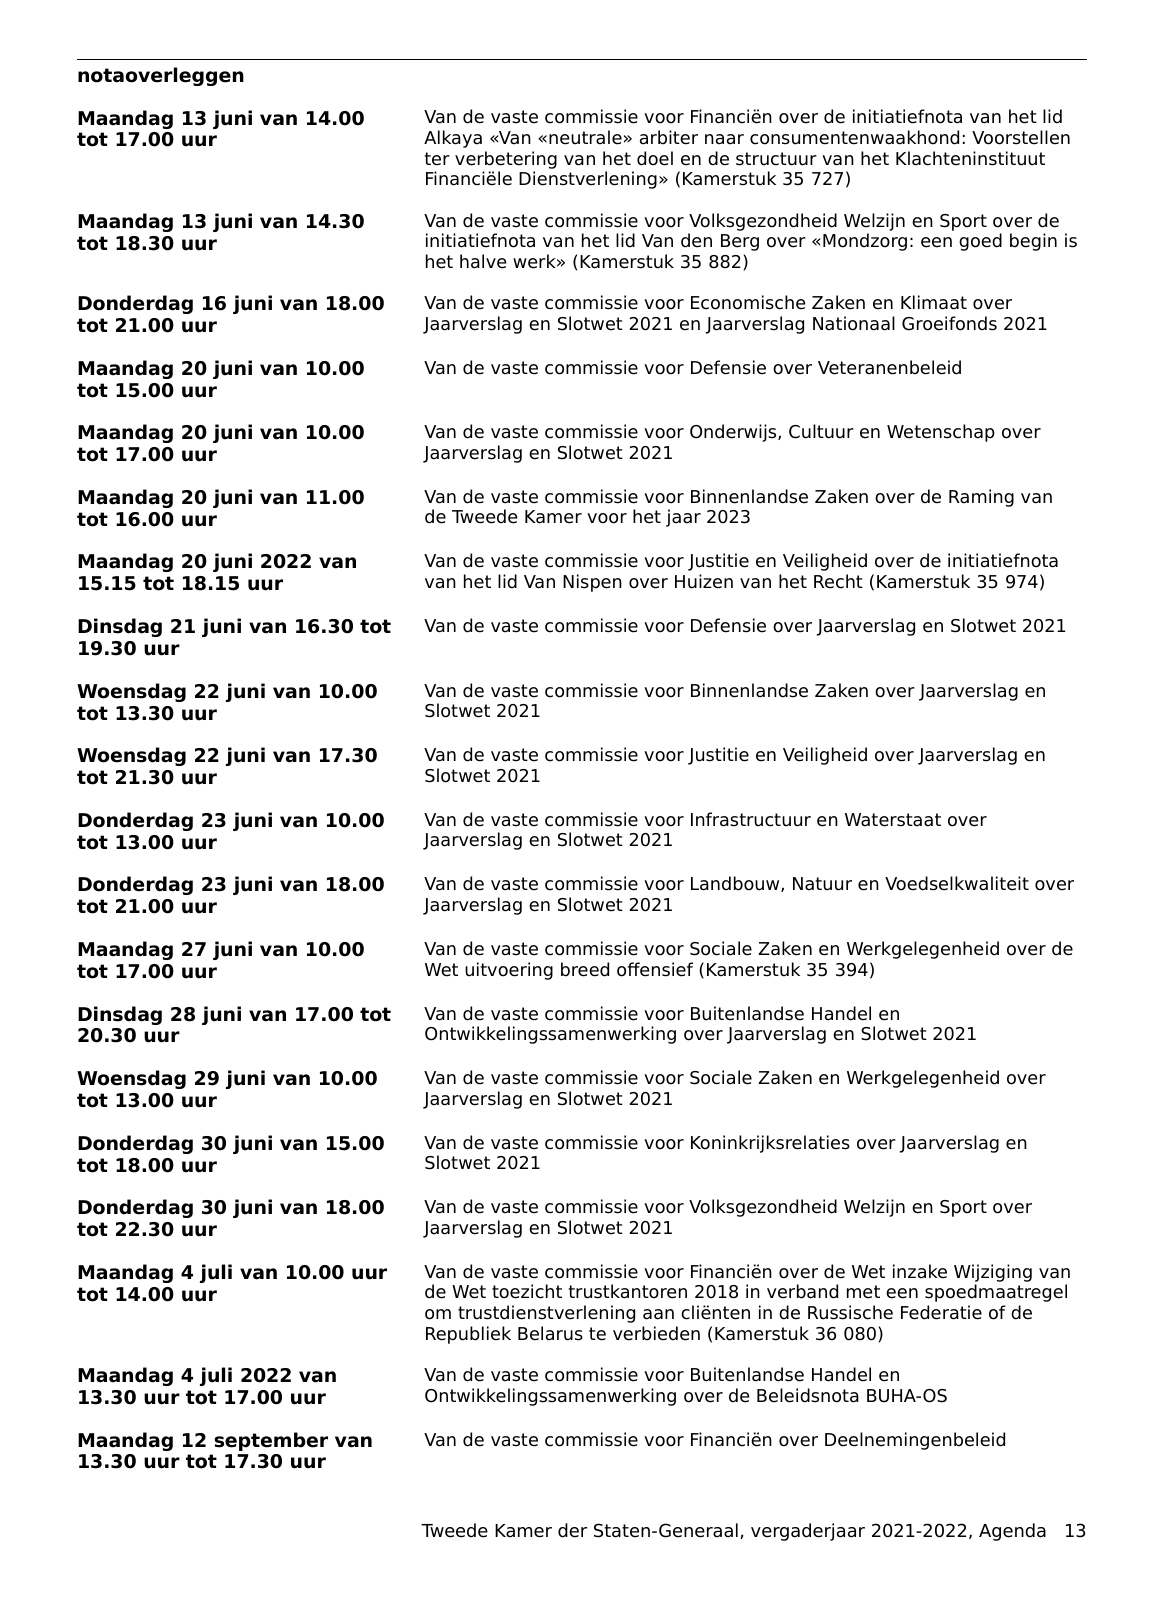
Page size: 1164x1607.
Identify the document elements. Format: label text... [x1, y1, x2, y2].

table_cell Woensdag 22 juni van 17.30 tot 21.30 uur [77, 745, 401, 789]
table_cell [418, 1241, 1087, 1262]
table_cell [401, 466, 418, 487]
table_cell Van de vaste commissie voor Justitie en Veiligheid over Jaarverslag en Slotwet 2021 [418, 745, 1087, 789]
table_cell Maandag 20 juni 2022 van 15.15 tot 18.15 uur [77, 551, 401, 595]
table_cell Woensdag 22 juni van 10.00 tot 13.30 uur [77, 681, 401, 724]
table_cell [418, 1344, 1087, 1365]
table_cell Woensdag 29 juni van 10.00 tot 13.00 uur [77, 1068, 401, 1112]
table_cell [77, 660, 401, 681]
table_cell [401, 1133, 418, 1177]
table_cell Van de vaste commissie voor Sociale Zaken en Werkgelegenheid over Jaarverslag en Slotwet 2021 [418, 1068, 1087, 1112]
table_cell Van de vaste commissie voor Financiën over de initiatiefnota van het lid Alkaya «Van «neutrale» arbiter naar consumentenwaakhond: Voorstellen ter verbetering van het doel en de structuur van het Klachteninstituut Financiële Dienstverlening» (Kamerstuk 35 727) [418, 108, 1087, 190]
table_cell Van de vaste commissie voor Financiën over de Wet inzake Wijziging van de Wet toezicht trustkantoren 2018 in verband met een spoedmaatregel om trustdienstverlening aan cliënten in de Russische Federatie of de Republiek Belarus te verbieden (Kamerstuk 36 080) [418, 1262, 1087, 1344]
table_cell Donderdag 30 juni van 18.00 tot 22.30 uur [77, 1197, 401, 1241]
table_cell [401, 660, 418, 681]
table_cell [401, 487, 418, 531]
table_cell [77, 466, 401, 487]
table_cell [401, 190, 418, 211]
table_cell [77, 87, 401, 107]
table_cell [418, 725, 1087, 745]
table_cell Donderdag 16 juni van 18.00 tot 21.00 uur [77, 293, 401, 337]
table_cell [401, 337, 418, 358]
table_header notaoverleggen [77, 60, 401, 87]
table_cell Donderdag 30 juni van 15.00 tot 18.00 uur [77, 1133, 401, 1177]
table_cell Maandag 4 juli van 10.00 uur tot 14.00 uur [77, 1262, 401, 1344]
table_cell [77, 918, 401, 939]
table_cell [401, 1068, 418, 1112]
table_cell Van de vaste commissie voor Volksgezondheid Welzijn en Sport over Jaarverslag en Slotwet 2021 [418, 1197, 1087, 1241]
table_cell [401, 789, 418, 810]
table_cell Maandag 12 september van 13.30 uur tot 17.30 uur [77, 1430, 401, 1473]
table_cell [401, 1004, 418, 1047]
table_cell [401, 108, 418, 190]
table_cell [401, 1241, 418, 1262]
table_cell [401, 293, 418, 337]
table_cell [77, 1112, 401, 1133]
table_cell [418, 273, 1087, 293]
table_cell Dinsdag 28 juni van 17.00 tot 20.30 uur [77, 1004, 401, 1047]
table_cell [77, 531, 401, 551]
table_cell [401, 939, 418, 983]
table_cell Maandag 27 juni van 10.00 tot 17.00 uur [77, 939, 401, 983]
table_cell [401, 422, 418, 466]
table_cell [77, 1409, 401, 1429]
table_cell Van de vaste commissie voor Koninkrijksrelaties over Jaarverslag en Slotwet 2021 [418, 1133, 1087, 1177]
table_cell Van de vaste commissie voor Buitenlandse Handel en Ontwikkelingssamenwerking over Jaarverslag en Slotwet 2021 [418, 1004, 1087, 1047]
table_cell [401, 1430, 418, 1473]
table_cell [418, 337, 1087, 358]
table_cell [401, 616, 418, 660]
table_cell [401, 810, 418, 854]
table_cell [77, 337, 401, 358]
table_cell Dinsdag 21 juni van 16.30 tot 19.30 uur [77, 616, 401, 660]
table_cell [418, 466, 1087, 487]
table_cell [77, 789, 401, 810]
table_cell Maandag 4 juli 2022 van 13.30 uur tot 17.00 uur [77, 1365, 401, 1409]
table_cell Maandag 20 juni van 10.00 tot 17.00 uur [77, 422, 401, 466]
table_cell [418, 595, 1087, 616]
table_cell [418, 190, 1087, 211]
table_cell [401, 1112, 418, 1133]
table_cell Van de vaste commissie voor Justitie en Veiligheid over de initiatiefnota van het lid Van Nispen over Huizen van het Recht (Kamerstuk 35 974) [418, 551, 1087, 595]
table_cell Van de vaste commissie voor Binnenlandse Zaken over Jaarverslag en Slotwet 2021 [418, 681, 1087, 724]
table_cell [418, 983, 1087, 1003]
table_cell Van de vaste commissie voor Landbouw, Natuur en Voedselkwaliteit over Jaarverslag en Slotwet 2021 [418, 874, 1087, 918]
table_cell [77, 190, 401, 211]
table_cell [401, 874, 418, 918]
table_cell Donderdag 23 juni van 18.00 tot 21.00 uur [77, 874, 401, 918]
table_cell [77, 854, 401, 874]
table_cell Van de vaste commissie voor Economische Zaken en Klimaat over Jaarverslag en Slotwet 2021 en Jaarverslag Nationaal Groeifonds 2021 [418, 293, 1087, 337]
table_cell [77, 273, 401, 293]
table_cell Van de vaste commissie voor Buitenlandse Handel en Ontwikkelingssamenwerking over de Beleidsnota BUHA-OS [418, 1365, 1087, 1409]
table_cell [418, 1048, 1087, 1068]
table_cell [418, 1177, 1087, 1197]
table_header [401, 60, 418, 87]
table_cell [77, 595, 401, 616]
table_cell Maandag 20 juni van 10.00 tot 15.00 uur [77, 358, 401, 402]
table_cell Van de vaste commissie voor Defensie over Veteranenbeleid [418, 358, 1087, 402]
table_cell [401, 1344, 418, 1365]
table_cell [418, 789, 1087, 810]
table_cell Maandag 13 juni van 14.30 tot 18.30 uur [77, 211, 401, 272]
table_cell [401, 725, 418, 745]
table_cell [418, 918, 1087, 939]
table_header [418, 60, 1087, 87]
table_cell Van de vaste commissie voor Sociale Zaken en Werkgelegenheid over de Wet uitvoering breed offensief (Kamerstuk 35 394) [418, 939, 1087, 983]
table_cell [401, 1197, 418, 1241]
table_cell [77, 1241, 401, 1262]
table_cell [401, 745, 418, 789]
table_cell [77, 725, 401, 745]
table_cell [401, 1409, 418, 1429]
table_cell Van de vaste commissie voor Financiën over Deelnemingenbeleid [418, 1430, 1087, 1473]
table_cell [418, 87, 1087, 107]
table_cell [77, 1177, 401, 1197]
table_cell [401, 551, 418, 595]
table_cell Van de vaste commissie voor Binnenlandse Zaken over de Raming van de Tweede Kamer voor het jaar 2023 [418, 487, 1087, 531]
table_cell [418, 531, 1087, 551]
table_cell Van de vaste commissie voor Volksgezondheid Welzijn en Sport over de initiatiefnota van het lid Van den Berg over «Mondzorg: een goed begin is het halve werk» (Kamerstuk 35 882) [418, 211, 1087, 272]
table_cell [401, 402, 418, 422]
table_cell [401, 1365, 418, 1409]
table_cell [77, 1048, 401, 1068]
table_cell [401, 918, 418, 939]
table_cell [418, 402, 1087, 422]
table_cell [77, 402, 401, 422]
table_cell [77, 983, 401, 1003]
table_cell [418, 660, 1087, 681]
table_cell Donderdag 23 juni van 10.00 tot 13.00 uur [77, 810, 401, 854]
table_cell [401, 1177, 418, 1197]
table_cell [401, 531, 418, 551]
table_cell [418, 1112, 1087, 1133]
table_cell [401, 681, 418, 724]
table_cell [401, 273, 418, 293]
table_cell Maandag 20 juni van 11.00 tot 16.00 uur [77, 487, 401, 531]
table_cell [401, 595, 418, 616]
table_cell [401, 87, 418, 107]
table_cell Van de vaste commissie voor Defensie over Jaarverslag en Slotwet 2021 [418, 616, 1087, 660]
table_cell Van de vaste commissie voor Onderwijs, Cultuur en Wetenschap over Jaarverslag en Slotwet 2021 [418, 422, 1087, 466]
table_cell [401, 211, 418, 272]
table_cell [401, 983, 418, 1003]
table_cell Maandag 13 juni van 14.00 tot 17.00 uur [77, 108, 401, 190]
table_cell [418, 1409, 1087, 1429]
table_cell [401, 358, 418, 402]
table_cell [401, 854, 418, 874]
table_cell [401, 1048, 418, 1068]
table_cell [77, 1344, 401, 1365]
table_cell [401, 1262, 418, 1344]
table_cell Van de vaste commissie voor Infrastructuur en Waterstaat over Jaarverslag en Slotwet 2021 [418, 810, 1087, 854]
table_cell [418, 854, 1087, 874]
